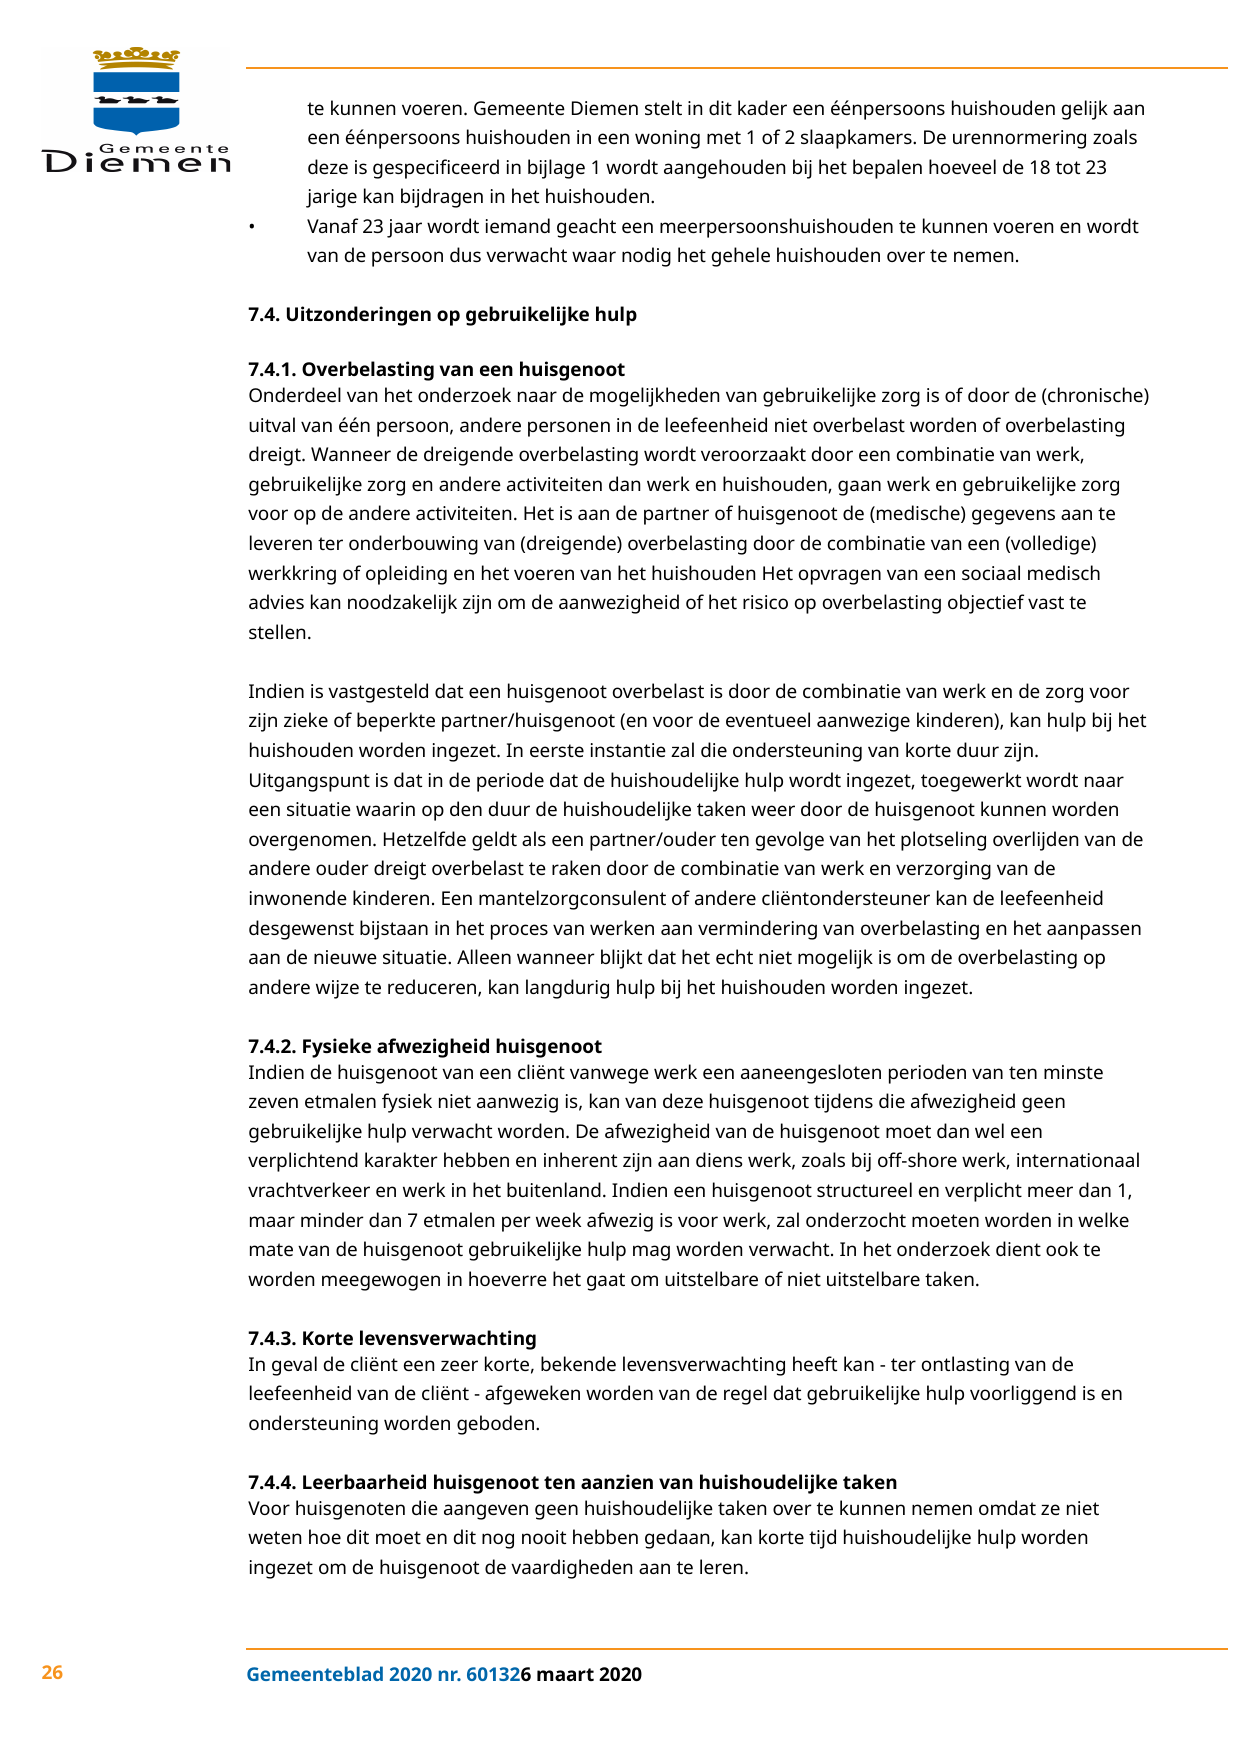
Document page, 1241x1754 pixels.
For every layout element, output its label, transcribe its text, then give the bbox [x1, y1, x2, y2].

text Voor huisgenoten die aangeven geen huishoudelijke taken over te kunnen nemen omdat ze niet weten hoe dit moet en dit nog nooit hebben gedaan, kan korte tijd huishoudelijke hulp worden ingezet om de huisgenoot de vaardigheden aan te leren. [248, 1495, 1152, 1580]
text Indien is vastgesteld dat een huisgenoot overbelast is door de combinatie van werk en de zorg voor zijn zieke of beperkte partner/huisgenoot (en voor de eventueel aanwezige kinderen), kan hulp bij het huishouden worden ingezet. In eerste instantie zal die ondersteuning van korte duur zijn. Uitgangspunt is dat in de periode dat de huishoudelijke hulp wordt ingezet, toegewerkt wordt naar een situatie waarin op den duur de huishoudelijke taken weer door de huisgenoot kunnen worden overgenomen. Hetzelfde geldt als een partner/ouder ten gevolge van het plotseling overlijden van de andere ouder dreigt overbelast te raken door de combinatie van werk en verzorging van de inwonende kinderen. Een mantelzorgconsulent of andere cliëntondersteuner kan de leefeenheid desgewenst bijstaan in het proces van werken aan vermindering van overbelasting en het aanpassen aan de nieuwe situatie. Alleen wanneer blijkt dat het echt niet mogelijk is om de overbelasting op andere wijze te reduceren, kan langdurig hulp bij het huishouden worden ingezet. [248, 678, 1152, 1000]
text 7.4.2. Fysieke afwezigheid huisgenoot [248, 1033, 1152, 1059]
text In geval de cliënt een zeer korte, bekende levensverwachting heeft kan - ter ontlasting van de leefeenheid van de cliënt - afgeweken worden van de regel dat gebruikelijke hulp voorliggend is en ondersteuning worden geboden. [248, 1351, 1152, 1436]
text Indien de huisgenoot van een cliënt vanwege werk een aaneengesloten perioden van ten minste zeven etmalen fysiek niet aanwezig is, kan van deze huisgenoot tijdens die afwezigheid geen gebruikelijke hulp verwacht worden. De afwezigheid van de huisgenoot moet dan wel een verplichtend karakter hebben en inherent zijn aan diens werk, zoals bij off-shore werk, internationaal vrachtverkeer en werk in het buitenland. Indien een huisgenoot structureel en verplicht meer dan 1, maar minder dan 7 etmalen per week afwezig is voor werk, zal onderzocht moeten worden in welke mate van de huisgenoot gebruikelijke hulp mag worden verwacht. In het onderzoek dient ook te worden meegewogen in hoeverre het gaat om uitstelbare of niet uitstelbare taken. [248, 1059, 1152, 1292]
text 7.4.1. Overbelasting van een huisgenoot [248, 357, 1152, 382]
text 7.4. Uitzonderingen op gebruikelijke hulp [248, 301, 1152, 327]
text 7.4.3. Korte levensverwachting [248, 1325, 1152, 1351]
table_header te kunnen voeren. Gemeente Diemen stelt in dit kader een éénpersoons huishouden gelijk aan een éénpersoons huishouden in een woning met 1 of 2 slaapkamers. De urennormering zoals deze is gespecificeerd in bijlage 1 wordt aangehouden bij het bepalen hoeveel de 18 tot 23 jarige kan bijdragen in het huishouden. Vanaf 23 jaar wordt iemand geacht een meerpersoonshuishouden te kunnen voeren en wordt van de persoon dus verwacht waar nodig het gehele huishouden over te nemen. [248, 95, 1152, 268]
text Onderdeel van het onderzoek naar de mogelijkheden van gebruikelijke zorg is of door de (chronische) uitval van één persoon, andere personen in de leefeenheid niet overbelast worden of overbelasting dreigt. Wanneer de dreigende overbelasting wordt veroorzaakt door een combinatie van werk, gebruikelijke zorg en andere activiteiten dan werk en huishouden, gaan werk en gebruikelijke zorg voor op de andere activiteiten. Het is aan de partner of huisgenoot de (medische) gegevens aan te leveren ter onderbouwing van (dreigende) overbelasting door de combinatie van een (volledige) werkkring of opleiding en het voeren van het huishouden Het opvragen van een sociaal medisch advies kan noodzakelijk zijn om de aanwezigheid of het risico op overbelasting objectief vast te stellen. [248, 382, 1152, 645]
picture [41, 47, 231, 172]
text 7.4.4. Leerbaarheid huisgenoot ten aanzien van huishoudelijke taken [248, 1469, 1152, 1495]
